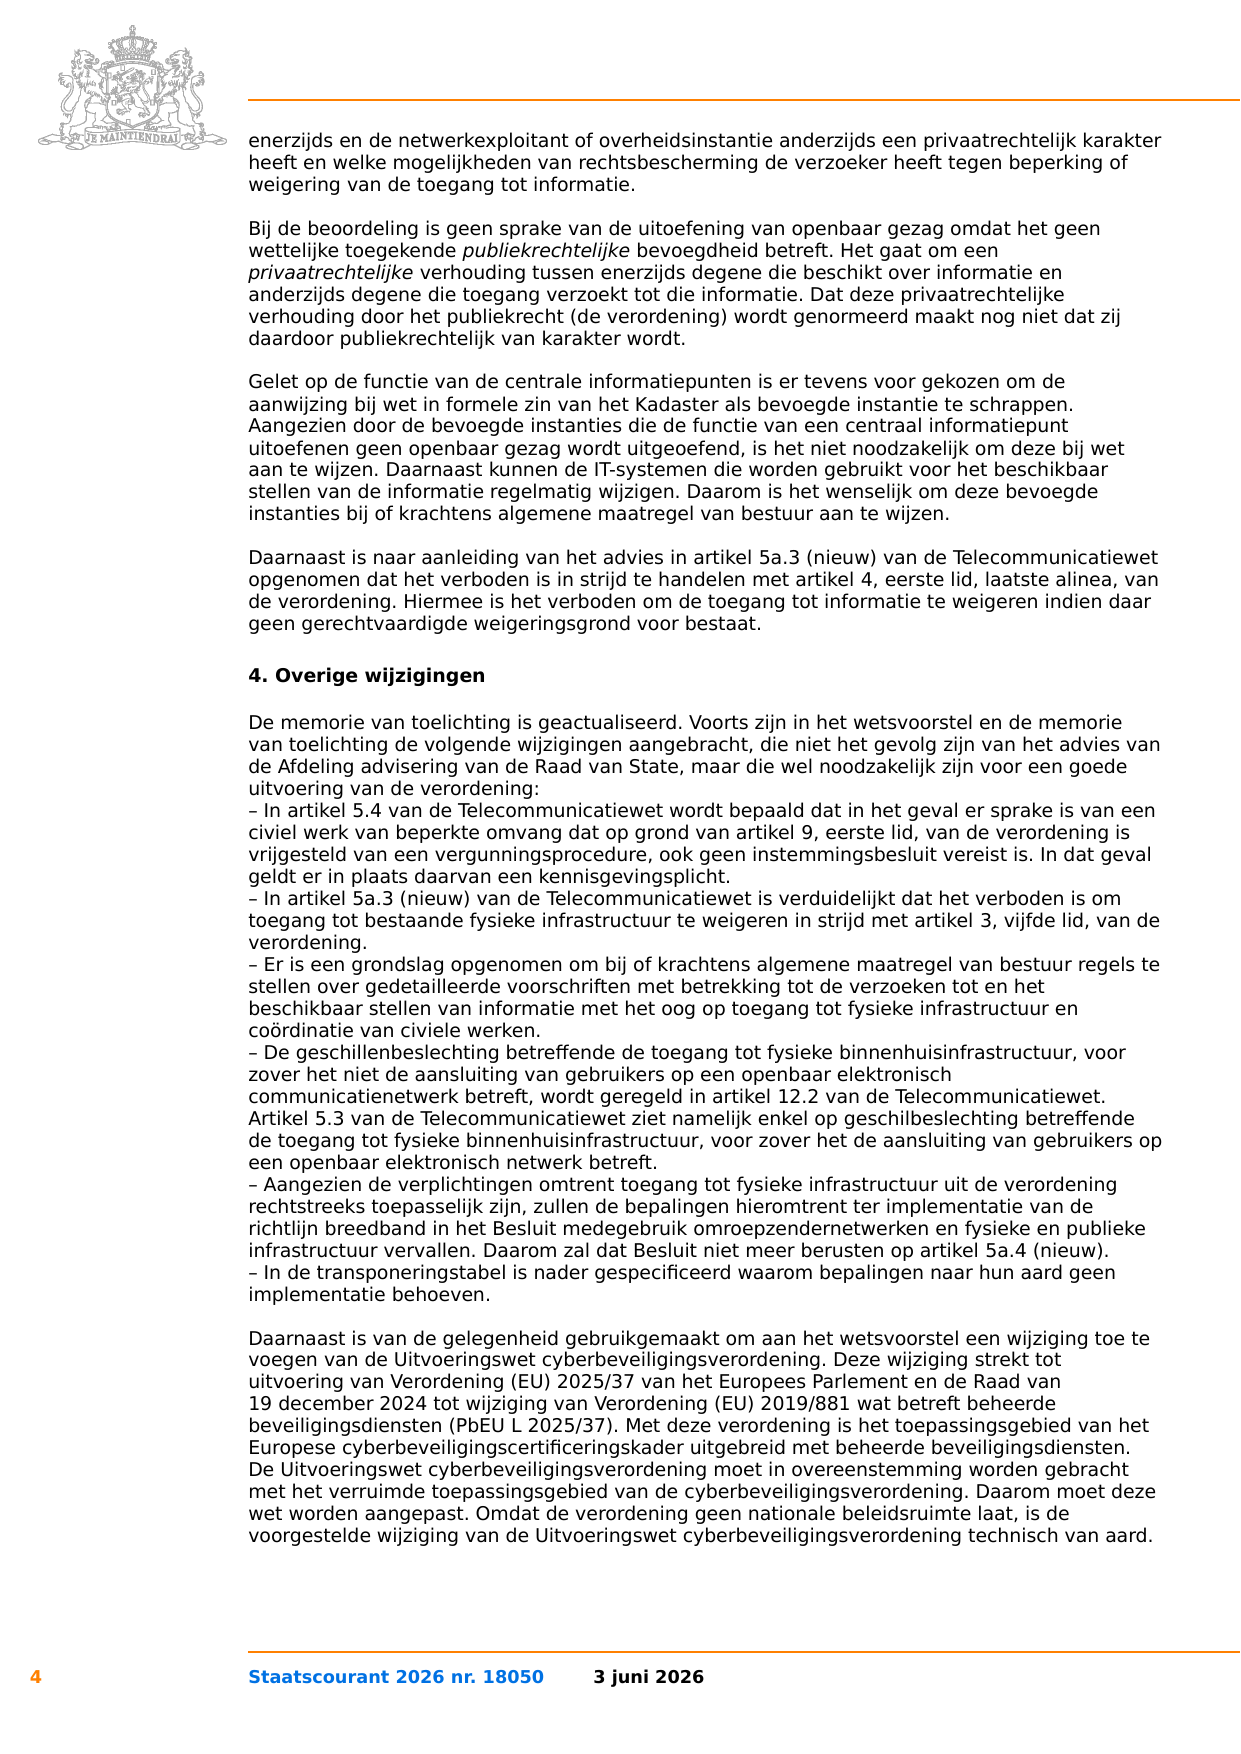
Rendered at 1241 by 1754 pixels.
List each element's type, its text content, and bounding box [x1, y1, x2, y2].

text Daarnaast is naar aanleiding van het advies in artikel 5a.3 (nieuw) van de Telecommunicatiewet opgenomen dat het verboden is in strijd te handelen met artikel 4, eerste lid, laatste alinea, van de verordening. Hiermee is het verboden om de toegang tot informatie te weigeren indien daar geen gerechtvaardigde weigeringsgrond voor bestaat. [248, 547, 1163, 635]
text – De geschillenbeslechting betreffende de toegang tot fysieke binnenhuisinfrastructuur, voor zover het niet de aansluiting van gebruikers op een openbaar elektronisch communicatienetwerk betreft, wordt geregeld in artikel 12.2 van de Telecommunicatiewet. Artikel 5.3 van de Telecommunicatiewet ziet namelijk enkel op geschilbeslechting betreffende de toegang tot fysieke binnenhuisinfrastructuur, voor zover het de aansluiting van gebruikers op een openbaar elektronisch netwerk betreft. [248, 1042, 1163, 1174]
text – In de transponeringstabel is nader gespecificeerd waarom bepalingen naar hun aard geen implementatie behoeven. [248, 1262, 1163, 1306]
text – Aangezien de verplichtingen omtrent toegang tot fysieke infrastructuur uit de verordening rechtstreeks toepasselijk zijn, zullen de bepalingen hieromtrent ter implementatie van de richtlijn breedband in het Besluit medegebruik omroepzendernetwerken en fysieke en publieke infrastructuur vervallen. Daarom zal dat Besluit niet meer berusten op artikel 5a.4 (nieuw). [248, 1174, 1163, 1262]
text – Er is een grondslag opgenomen om bij of krachtens algemene maatregel van bestuur regels te stellen over gedetailleerde voorschriften met betrekking tot de verzoeken tot en het beschikbaar stellen van informatie met het oog op toegang tot fysieke infrastructuur en coördinatie van civiele werken. [248, 954, 1163, 1042]
text – In artikel 5a.3 (nieuw) van de Telecommunicatiewet is verduidelijkt dat het verboden is om toegang tot bestaande fysieke infrastructuur te weigeren in strijd met artikel 3, vijfde lid, van de verordening. [248, 888, 1163, 954]
text Daarnaast is van de gelegenheid gebruikgemaakt om aan het wetsvoorstel een wijziging toe te voegen van de Uitvoeringswet cyberbeveiligingsverordening. Deze wijziging strekt tot uitvoering van Verordening (EU) 2025/37 van het Europees Parlement en de Raad van 19 december 2024 tot wijziging van Verordening (EU) 2019/881 wat betreft beheerde beveiligingsdiensten (PbEU L 2025/37). Met deze verordening is het toepassingsgebied van het Europese cyberbeveiligingscertificeringskader uitgebreid met beheerde beveiligingsdiensten. De Uitvoeringswet cyberbeveiligingsverordening moet in overeenstemming worden gebracht met het verruimde toepassingsgebied van de cyberbeveiligingsverordening. Daarom moet deze wet worden aangepast. Omdat de verordening geen nationale beleidsruimte laat, is de voorgestelde wijziging van de Uitvoeringswet cyberbeveiligingsverordening technisch van aard. [248, 1327, 1163, 1547]
text enerzijds en de netwerkexploitant of overheidsinstantie anderzijds een privaatrechtelijk karakter heeft en welke mogelijkheden van rechtsbescherming de verzoeker heeft tegen beperking of weigering van de toegang tot informatie. [248, 130, 1163, 196]
text De memorie van toelichting is geactualiseerd. Voorts zijn in het wetsvoorstel en de memorie van toelichting de volgende wijzigingen aangebracht, die niet het gevolg zijn van het advies van de Afdeling advisering van de Raad van State, maar die wel noodzakelijk zijn voor een goede uitvoering van de verordening: [248, 712, 1163, 800]
text Gelet op de functie van de centrale informatiepunten is er tevens voor gekozen om de aanwijzing bij wet in formele zin van het Kadaster als bevoegde instantie te schrappen. Aangezien door de bevoegde instanties die de functie van een centraal informatiepunt uitoefenen geen openbaar gezag wordt uitgeoefend, is het niet noodzakelijk om deze bij wet aan te wijzen. Daarnaast kunnen de IT-systemen die worden gebruikt voor het beschikbaar stellen van de informatie regelmatig wijzigen. Daarom is het wenselijk om deze bevoegde instanties bij of krachtens algemene maatregel van bestuur aan te wijzen. [248, 371, 1163, 525]
subtitle 4. Overige wijzigingen [248, 665, 1163, 687]
picture [38, 25, 227, 150]
text – In artikel 5.4 van de Telecommunicatiewet wordt bepaald dat in het geval er sprake is van een civiel werk van beperkte omvang dat op grond van artikel 9, eerste lid, van de verordening is vrijgesteld van een vergunningsprocedure, ook geen instemmingsbesluit vereist is. In dat geval geldt er in plaats daarvan een kennisgevingsplicht. [248, 800, 1163, 888]
text Bij de beoordeling is geen sprake van de uitoefening van openbaar gezag omdat het geen wettelijke toegekende publiekrechtelijke bevoegdheid betreft. Het gaat om een privaatrechtelijke verhouding tussen enerzijds degene die beschikt over informatie en anderzijds degene die toegang verzoekt tot die informatie. Dat deze privaatrechtelijke verhouding door het publiekrecht (de verordening) wordt genormeerd maakt nog niet dat zij daardoor publiekrechtelijk van karakter wordt. [248, 218, 1163, 349]
